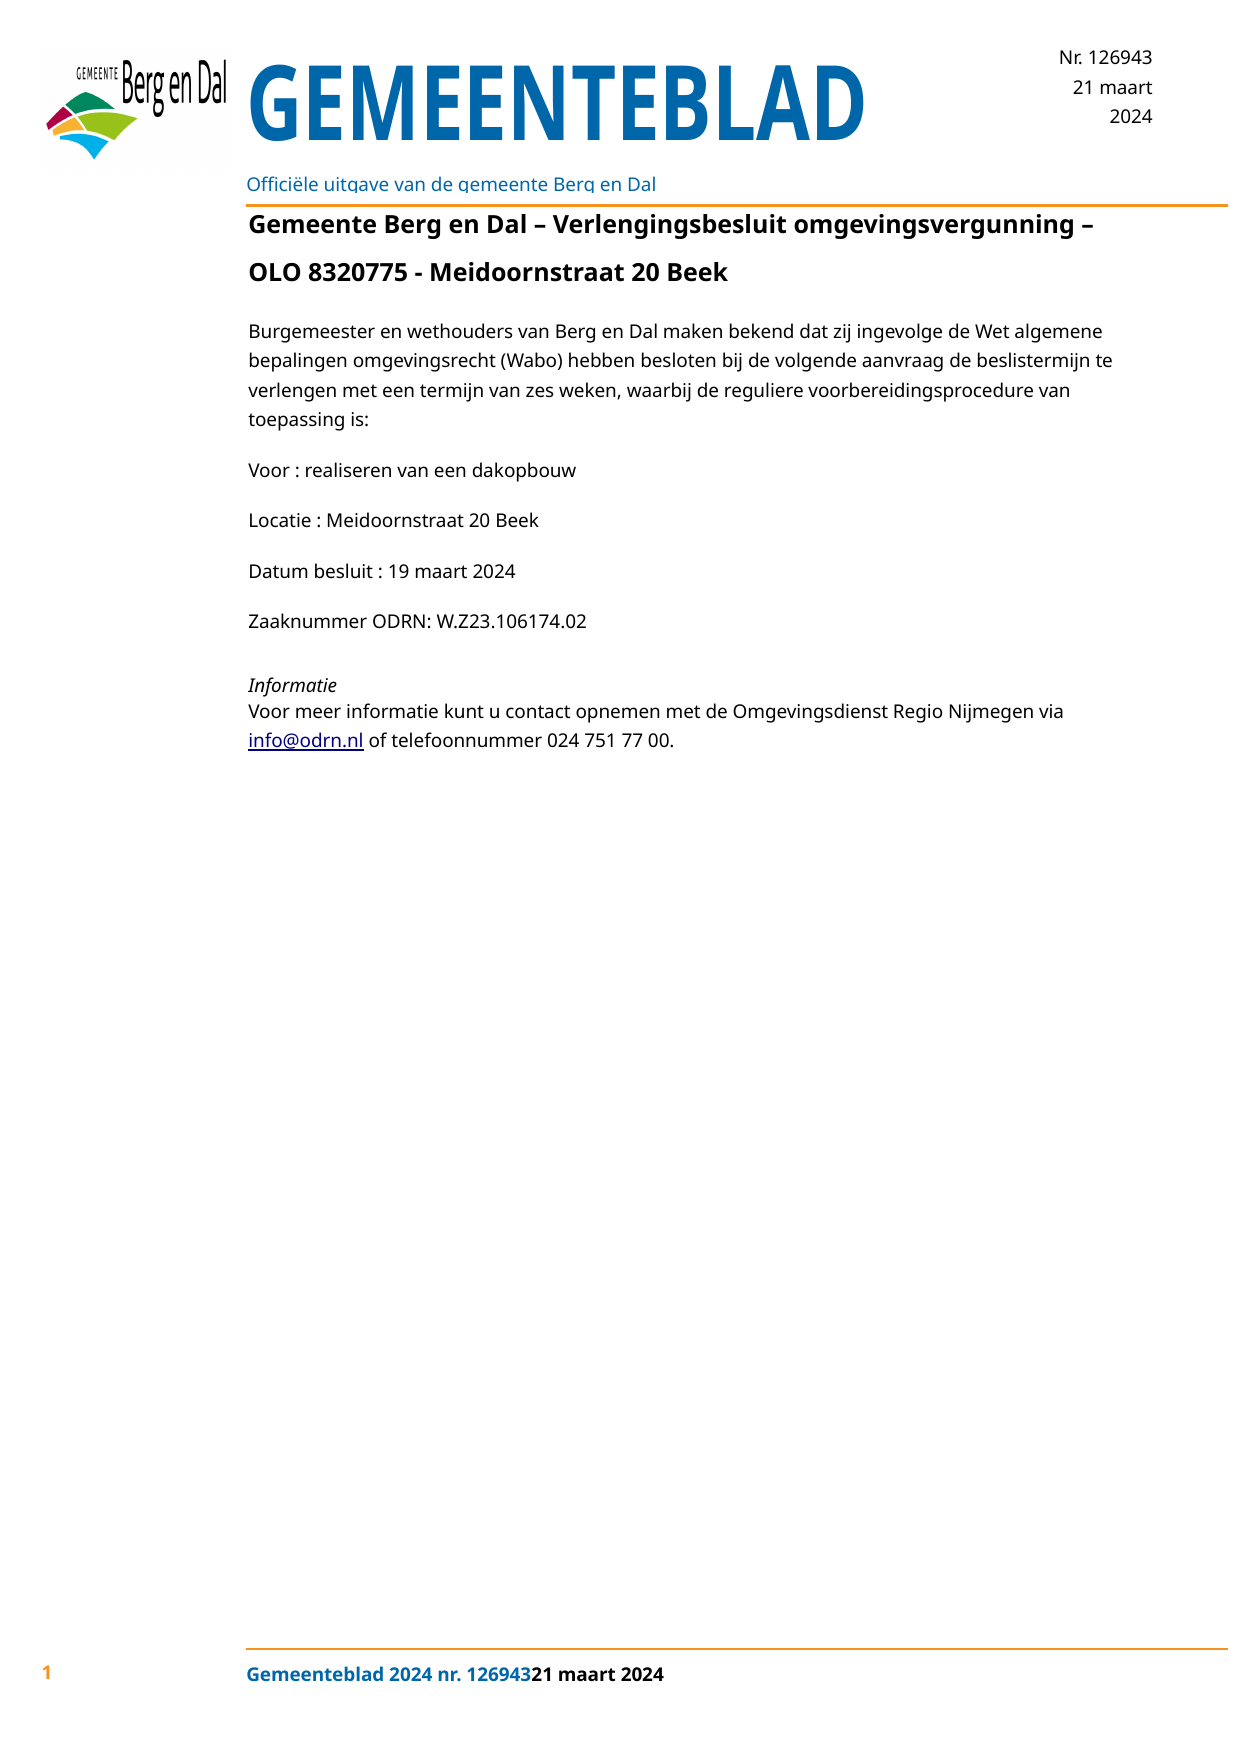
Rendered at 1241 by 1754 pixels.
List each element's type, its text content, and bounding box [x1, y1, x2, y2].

text Gemeente Berg en Dal – Verlengingsbesluit omgevingsvergunning – OLO 8320775 - Meidoornstraat 20 Beek [248, 207, 1152, 288]
text Burgemeester en wethouders van Berg en Dal maken bekend dat zij ingevolge de Wet algemene bepalingen omgevingsrecht (Wabo) hebben besloten bij de volgende aanvraag de beslistermijn te verlengen met een termijn van zes weken, waarbij de reguliere voorbereidingsprocedure van toepassing is: [248, 318, 1152, 432]
picture [41, 47, 231, 172]
text Datum besluit : 19 maart 2024 [248, 558, 1152, 584]
text Voor : realiseren van een dakopbouw [248, 457, 1152, 483]
text Voor meer informatie kunt u contact opnemen met de Omgevingsdienst Regio Nijmegen via info@odrn.nl of telefoonnummer 024 751 77 00. [248, 698, 1152, 753]
text Informatie [248, 672, 1152, 698]
text Zaaknummer ODRN: W.Z23.106174.02 [248, 608, 1152, 634]
text Locatie : Meidoornstraat 20 Beek [248, 507, 1152, 533]
